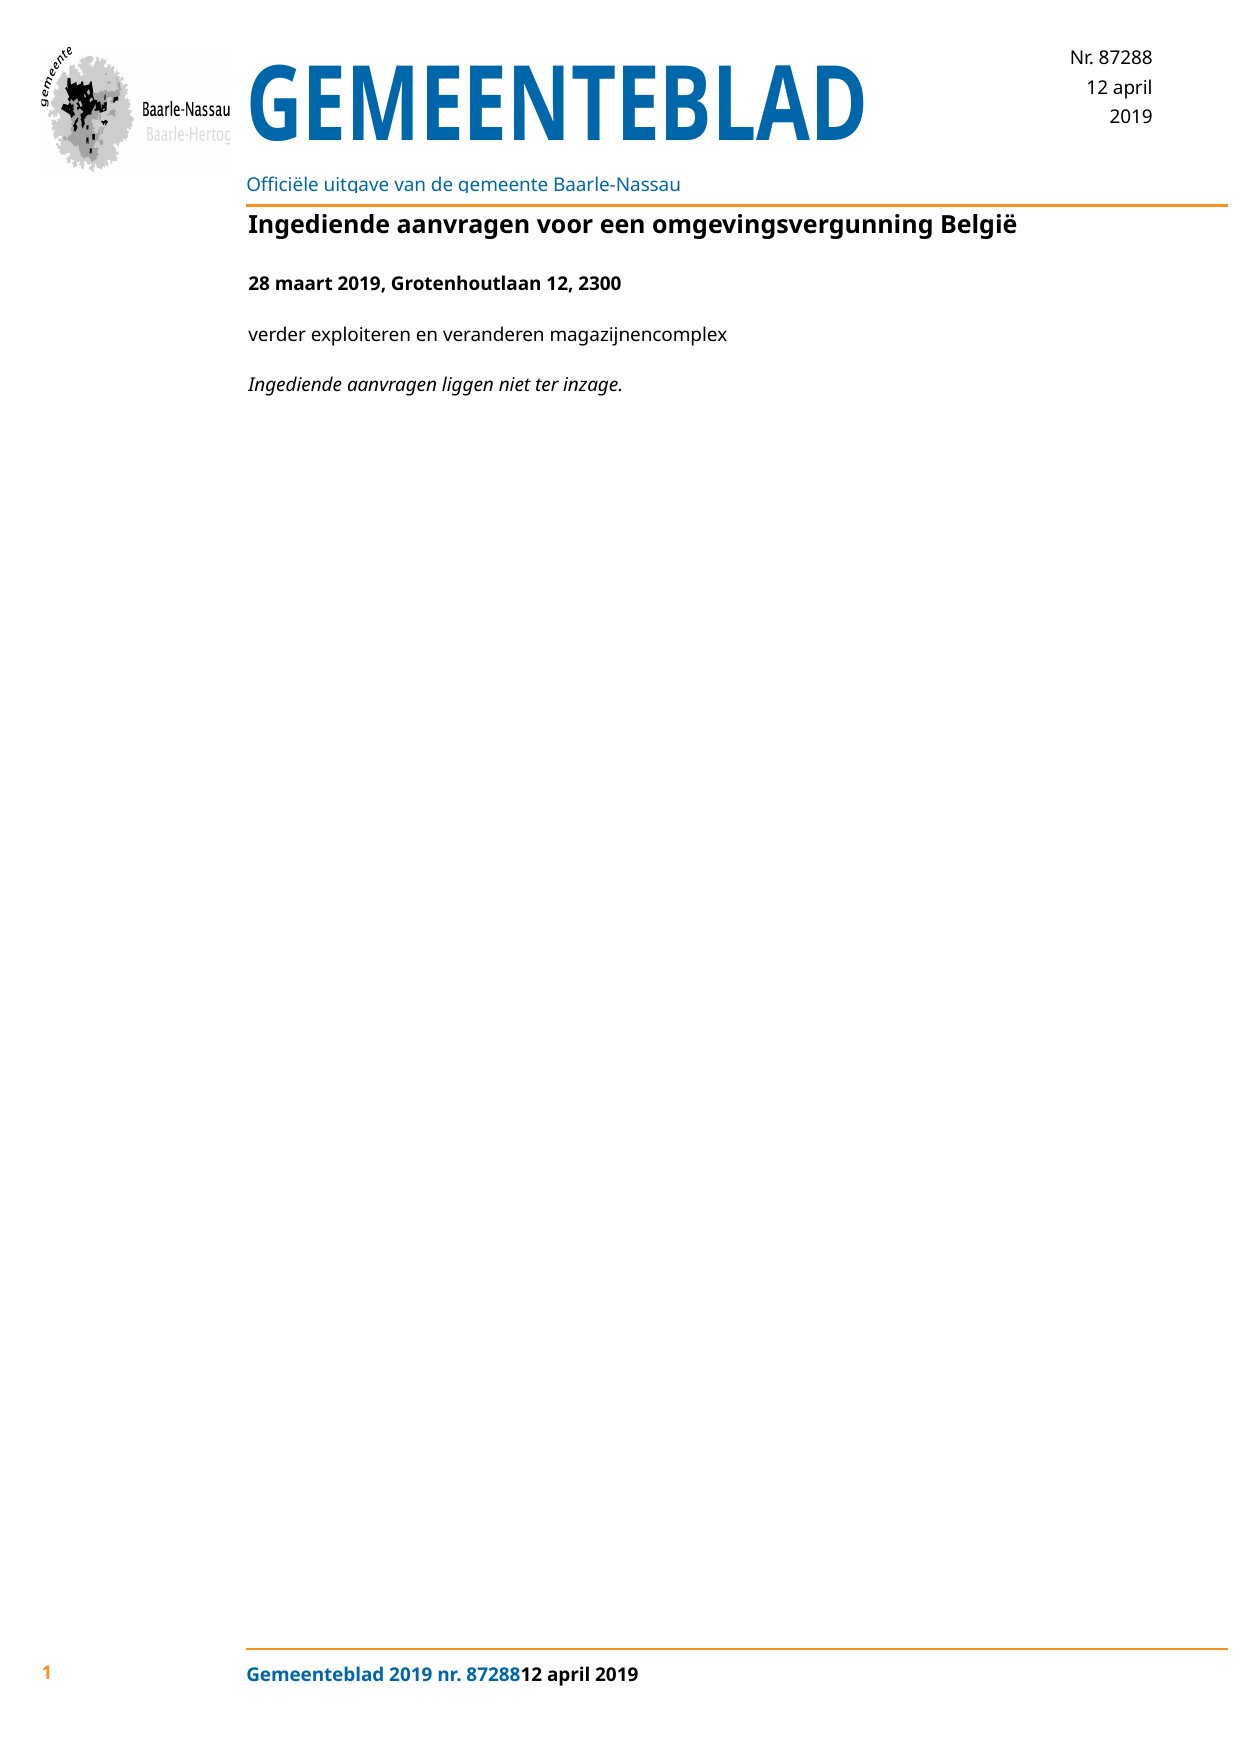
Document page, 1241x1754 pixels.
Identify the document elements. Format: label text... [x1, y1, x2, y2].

text verder exploiteren en veranderen magazijnencomplex [248, 321, 1152, 346]
text 28 maart 2019, Grotenhoutlaan 12, 2300 [248, 270, 1152, 296]
text Ingediende aanvragen voor een omgevingsvergunning België [248, 207, 1152, 241]
text Ingediende aanvragen liggen niet ter inzage. [248, 371, 1152, 397]
picture [41, 47, 231, 172]
